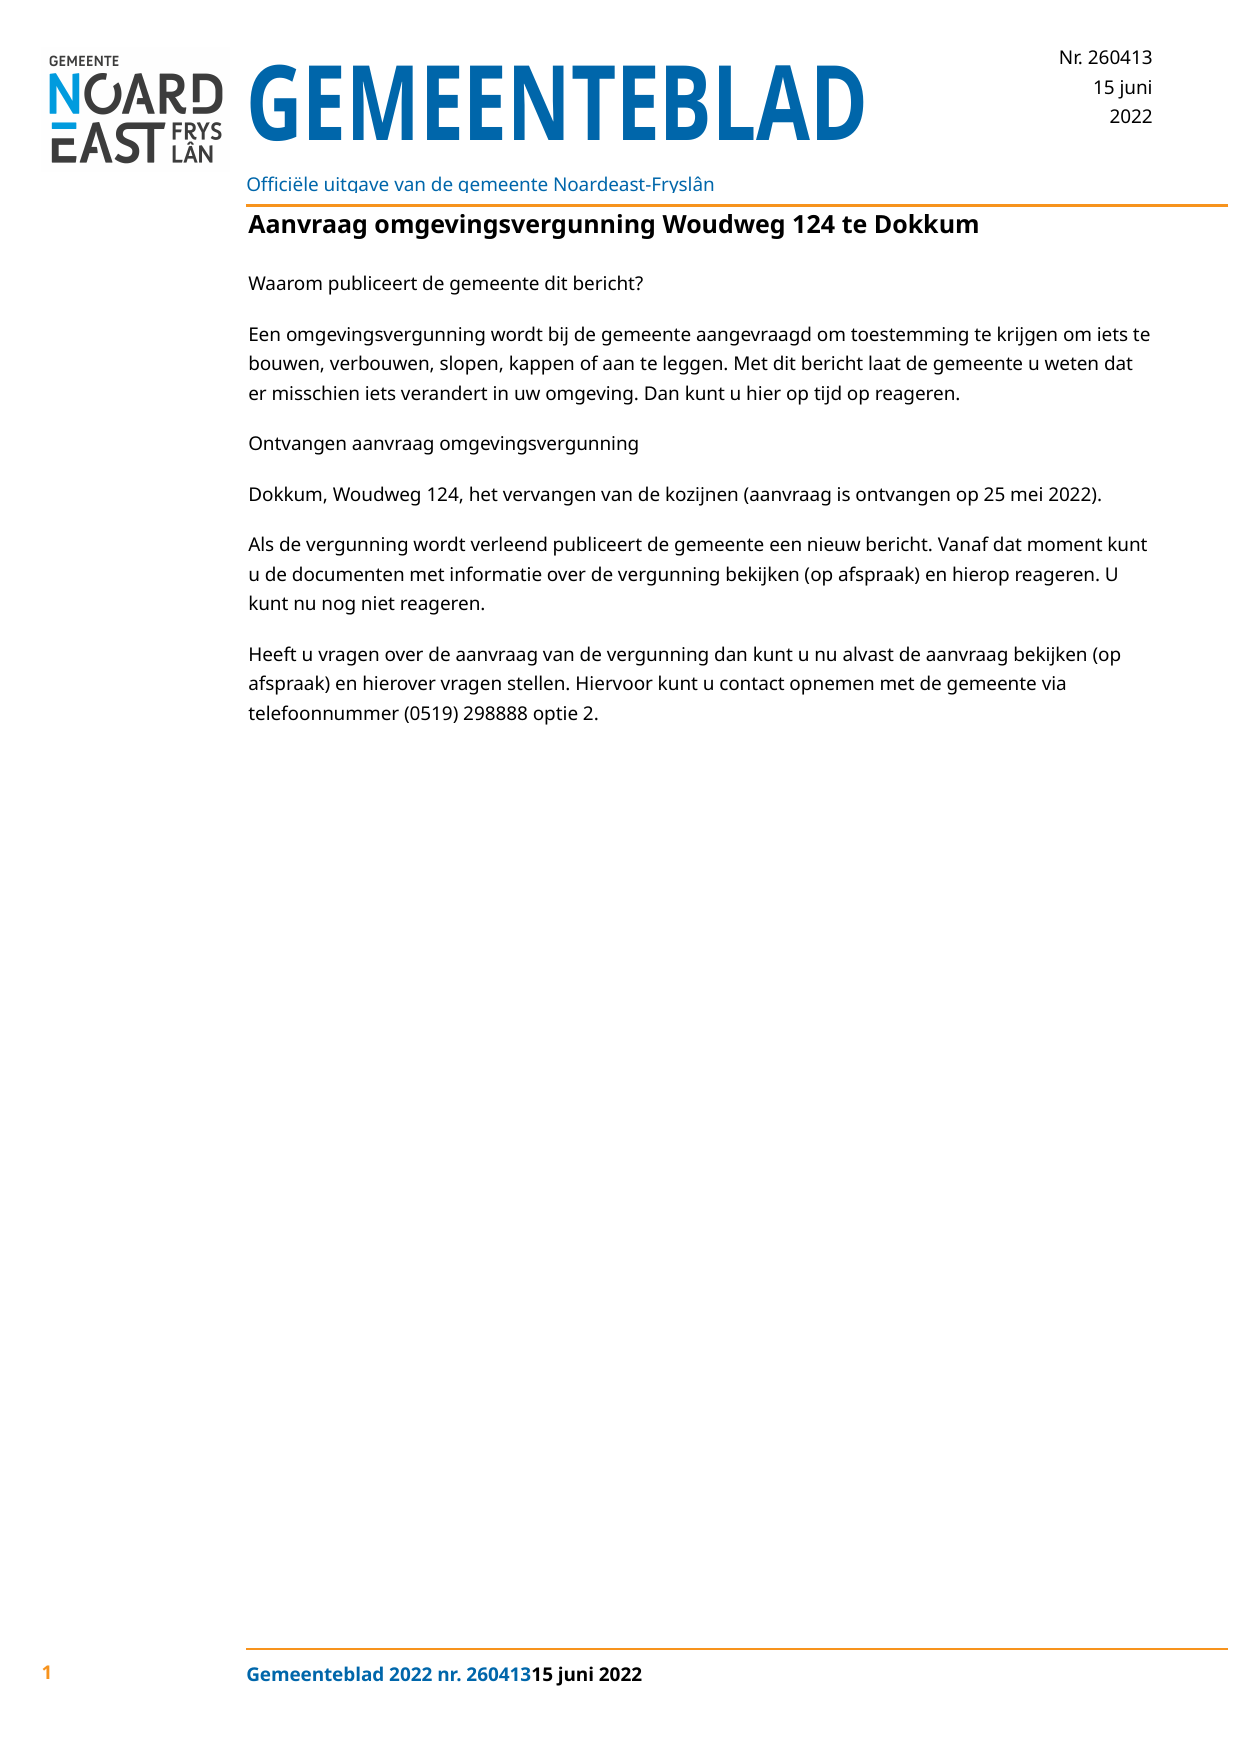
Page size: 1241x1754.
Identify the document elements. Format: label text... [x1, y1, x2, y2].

text Een omgevingsvergunning wordt bij de gemeente aangevraagd om toestemming te krijgen om iets te bouwen, verbouwen, slopen, kappen of aan te leggen. Met dit bericht laat de gemeente u weten dat er misschien iets verandert in uw omgeving. Dan kunt u hier op tijd op reageren. [248, 321, 1152, 406]
text Aanvraag omgevingsvergunning Woudweg 124 te Dokkum [248, 207, 1152, 241]
text Ontvangen aanvraag omgevingsvergunning [248, 430, 1152, 456]
text Heeft u vragen over de aanvraag van de vergunning dan kunt u nu alvast de aanvraag bekijken (op afspraak) en hierover vragen stellen. Hiervoor kunt u contact opnemen met de gemeente via telefoonnummer (0519) 298888 optie 2. [248, 641, 1152, 726]
picture [41, 47, 231, 172]
text Als de vergunning wordt verleend publiceert de gemeente een nieuw bericht. Vanaf dat moment kunt u de documenten met informatie over de vergunning bekijken (op afspraak) en hierop reageren. U kunt nu nog niet reageren. [248, 531, 1152, 616]
text Dokkum, Woudweg 124, het vervangen van de kozijnen (aanvraag is ontvangen op 25 mei 2022). [248, 481, 1152, 506]
text Waarom publiceert de gemeente dit bericht? [248, 270, 1152, 296]
